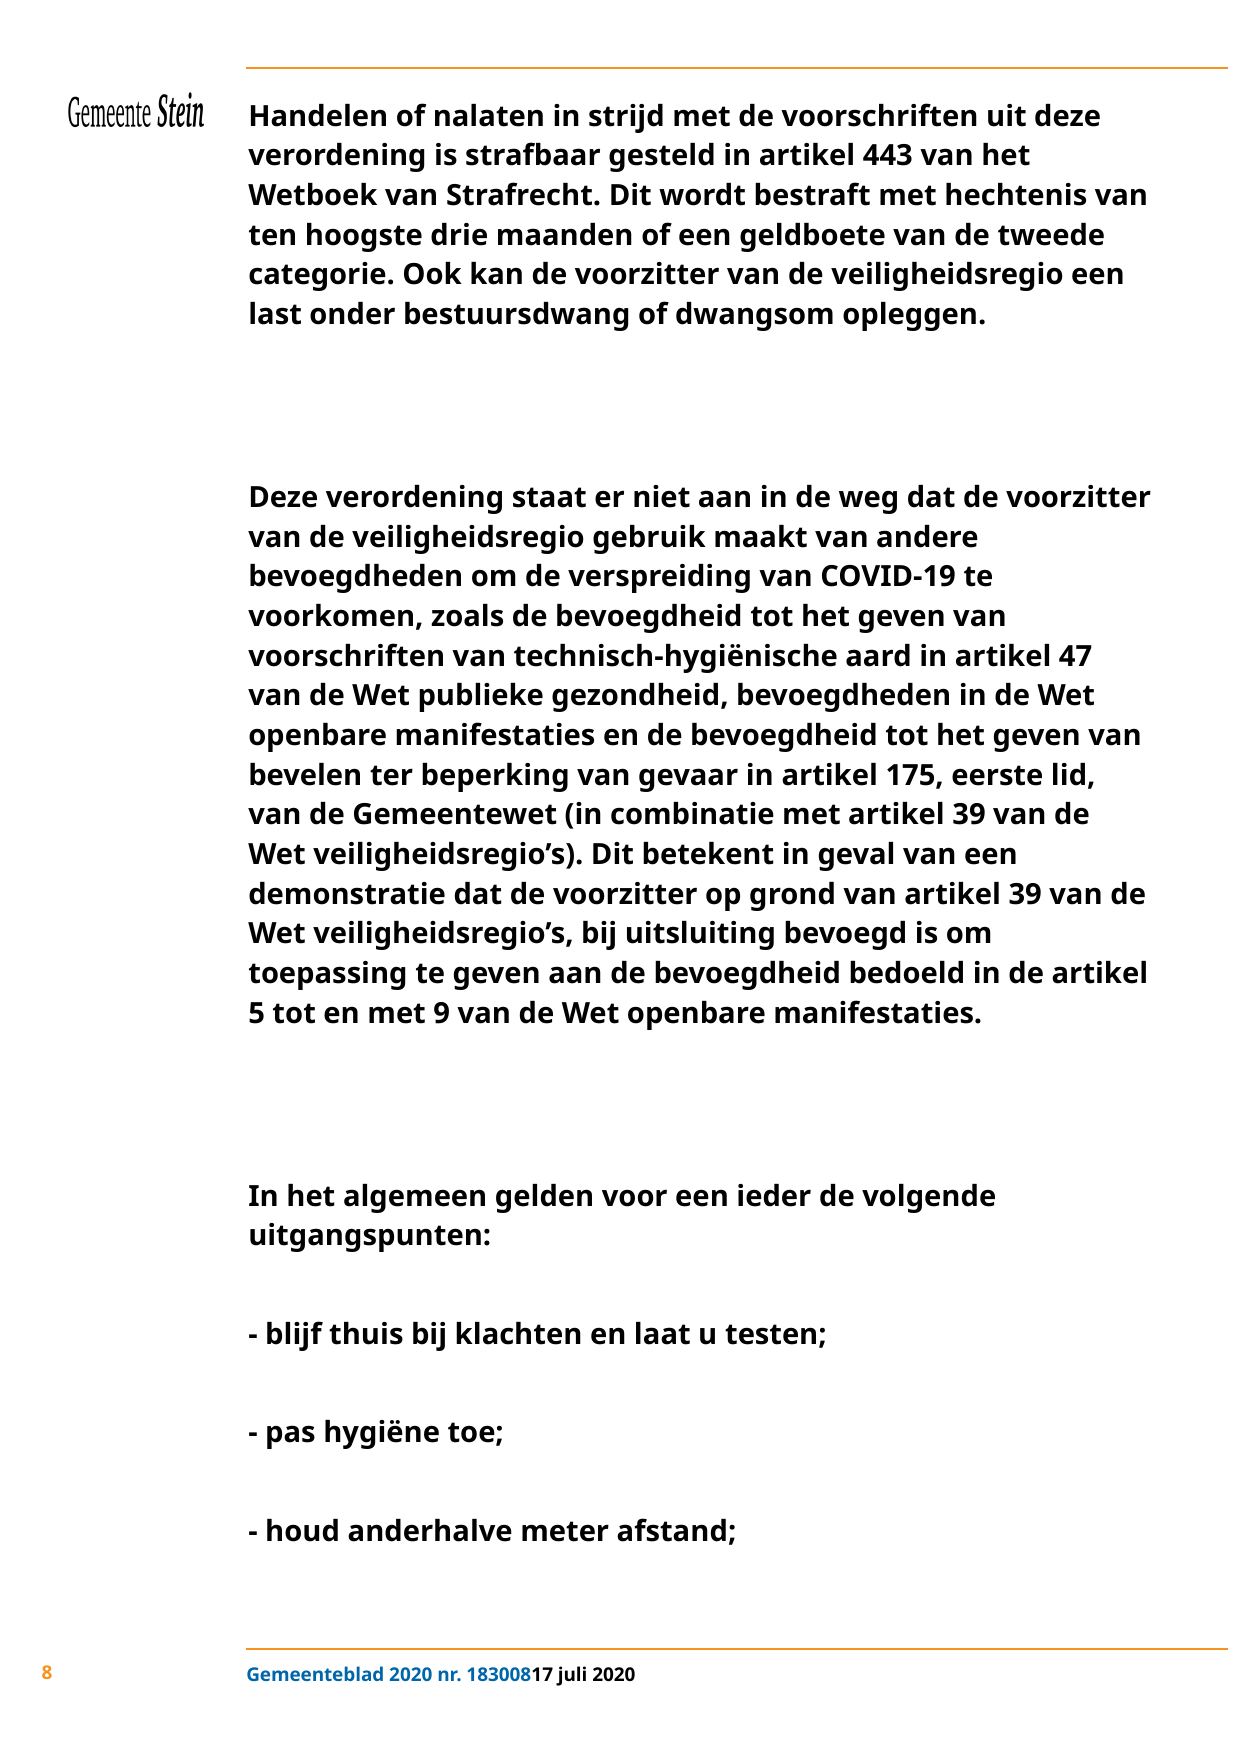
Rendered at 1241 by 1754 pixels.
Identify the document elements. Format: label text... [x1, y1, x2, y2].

text Deze verordening staat er niet aan in de weg dat de voorzitter van de veiligheidsregio gebruik maakt van andere bevoegdheden om de verspreiding van COVID-19 te voorkomen, zoals de bevoegdheid tot het geven van voorschriften van technisch-hygiënische aard in artikel 47 van de Wet publieke gezondheid, bevoegdheden in de Wet openbare manifestaties en de bevoegdheid tot het geven van bevelen ter beperking van gevaar in artikel 175, eerste lid, van de Gemeentewet (in combinatie met artikel 39 van de Wet veiligheidsregio’s). Dit betekent in geval van een demonstratie dat de voorzitter op grond van artikel 39 van de Wet veiligheidsregio’s, bij uitsluiting bevoegd is om toepassing te geven aan de bevoegdheid bedoeld in de artikel 5 tot en met 9 van de Wet openbare manifestaties. [248, 476, 1152, 1032]
text - pas hygiëne toe; [248, 1412, 1152, 1451]
text - blijf thuis bij klachten en laat u testen; [248, 1313, 1152, 1353]
text - houd anderhalve meter afstand; [248, 1510, 1152, 1550]
text In het algemeen gelden voor een ieder de volgende uitgangspunten: [248, 1175, 1152, 1254]
picture [41, 47, 231, 172]
text Handelen of nalaten in strijd met de voorschriften uit deze verordening is strafbaar gesteld in artikel 443 van het Wetboek van Strafrecht. Dit wordt bestraft met hechtenis van ten hoogste drie maanden of een geldboete van de tweede categorie. Ook kan de voorzitter van de veiligheidsregio een last onder bestuursdwang of dwangsom opleggen. [248, 95, 1152, 333]
